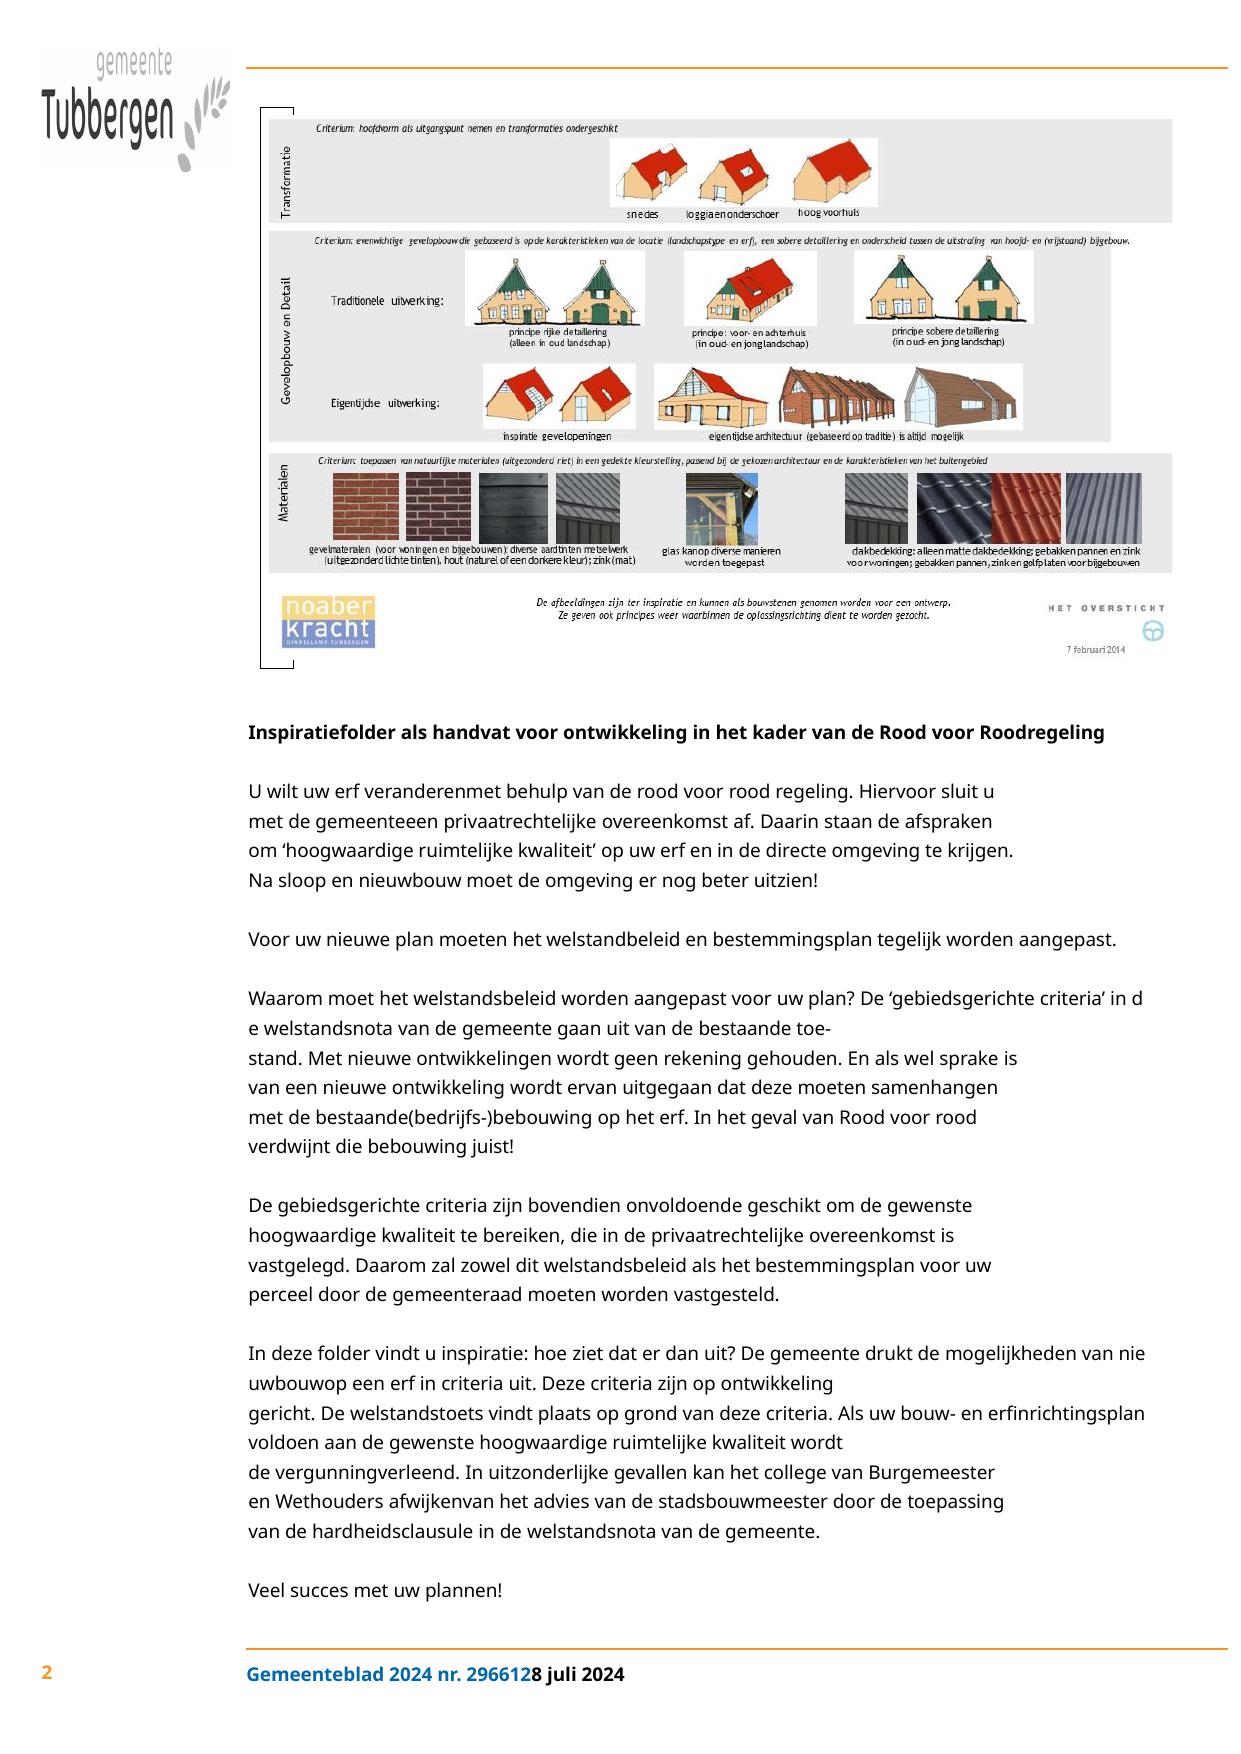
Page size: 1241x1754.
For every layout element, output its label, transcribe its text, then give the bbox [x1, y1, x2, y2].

picture [41, 47, 231, 172]
text In deze folder vindt u inspiratie: hoe ziet dat er dan uit? De gemeente drukt de mogelijkheden van nieuwbouwop een erf in criteria uit. Deze criteria zijn op ontwikkeling gericht. De welstandstoets vindt plaats op grond van deze criteria. Als uw bouw- en erfinrichtingsplan voldoen aan de gewenste hoogwaardige ruimtelijke kwaliteit wordt de vergunningverleend. In uitzonderlijke gevallen kan het college van Burgemeester en Wethouders afwijkenvan het advies van de stadsbouwmeester door de toepassing van de hardheidsclausule in de welstandsnota van de gemeente. [248, 1341, 1152, 1544]
text Voor uw nieuwe plan moeten het welstandbeleid en bestemmingsplan tegelijk worden aangepast. [248, 926, 1152, 952]
text Waarom moet het welstandsbeleid worden aangepast voor uw plan? De ‘gebiedsgerichte criteria’ in de welstandsnota van de gemeente gaan uit van de bestaande toe- stand. Met nieuwe ontwikkelingen wordt geen rekening gehouden. En als wel sprake is van een nieuwe ontwikkeling wordt ervan uitgegaan dat deze moeten samenhangen met de bestaande(bedrijfs-)bebouwing op het erf. In het geval van Rood voor rood verdwijnt die bebouwing juist! [248, 986, 1152, 1159]
picture [268, 115, 1173, 660]
text U wilt uw erf veranderenmet behulp van de rood voor rood regeling. Hiervoor sluit u met de gemeenteeen privaatrechtelijke overeenkomst af. Daarin staan de afspraken om ‘hoogwaardige ruimtelijke kwaliteit’ op uw erf en in de directe omgeving te krijgen. Na sloop en nieuwbouw moet de omgeving er nog beter uitzien! [248, 778, 1152, 893]
text Inspiratiefolder als handvat voor ontwikkeling in het kader van de Rood voor Roodregeling [248, 719, 1152, 745]
text Veel succes met uw plannen! [248, 1577, 1152, 1603]
text De gebiedsgerichte criteria zijn bovendien onvoldoende geschikt om de gewenste hoogwaardige kwaliteit te bereiken, die in de privaatrechtelijke overeenkomst is vastgelegd. Daarom zal zowel dit welstandsbeleid als het bestemmingsplan voor uw perceel door de gemeenteraad moeten worden vastgesteld. [248, 1193, 1152, 1307]
